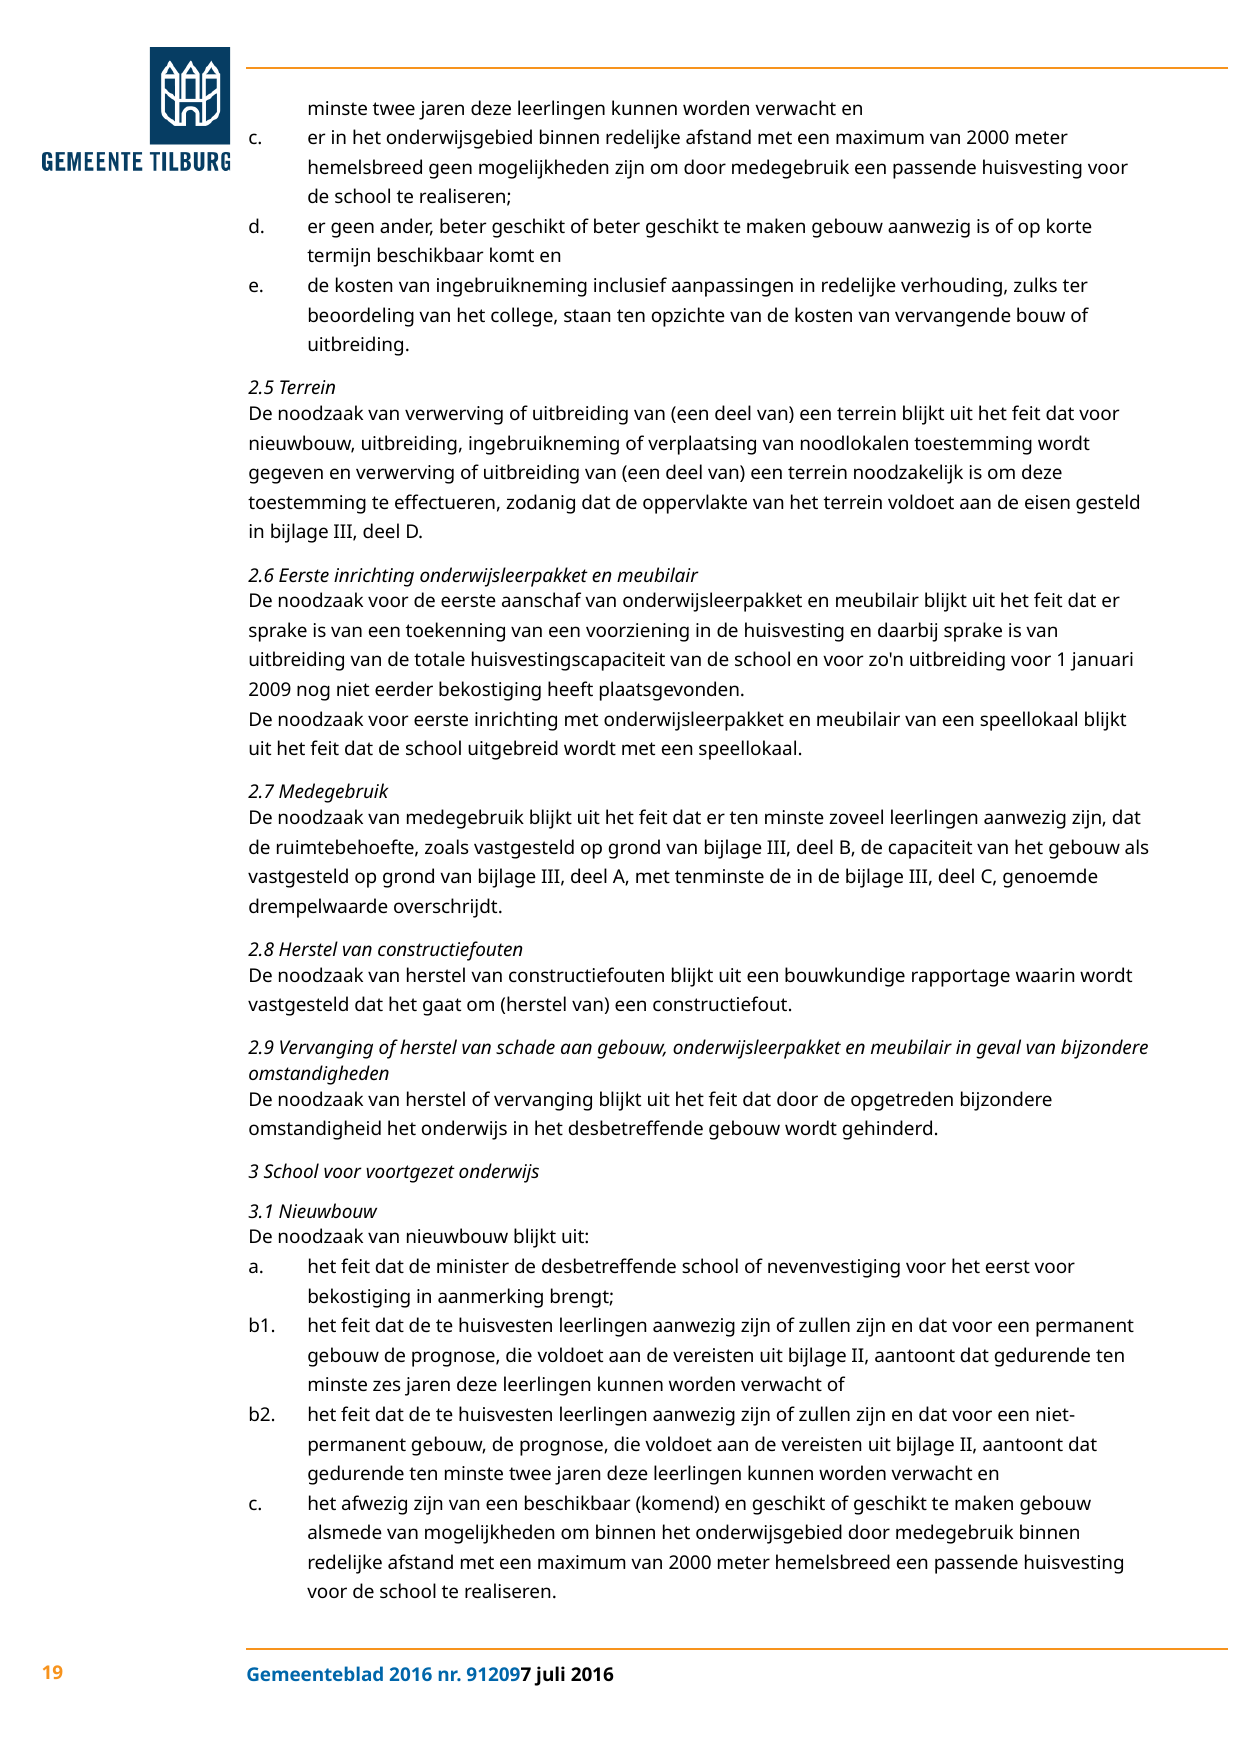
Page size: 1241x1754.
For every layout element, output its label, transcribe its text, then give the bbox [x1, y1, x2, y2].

text De noodzaak van nieuwbouw blijkt uit: [248, 1224, 1152, 1249]
list minste twee jaren deze leerlingen kunnen worden verwacht en [248, 95, 1152, 121]
text 2.7 Medegebruik [248, 778, 1152, 804]
list er geen ander, beter geschikt of beter geschikt te maken gebouw aanwezig is of op korte termijn beschikbaar komt en [248, 213, 1152, 268]
text De noodzaak voor eerste inrichting met onderwijsleerpakket en meubilair van een speellokaal blijkt uit het feit dat de school uitgebreid wordt met een speellokaal. [248, 706, 1152, 761]
list er in het onderwijsgebied binnen redelijke afstand met een maximum van 2000 meter hemelsbreed geen mogelijkheden zijn om door medegebruik een passende huisvesting voor de school te realiseren; [248, 124, 1152, 209]
text De noodzaak van verwerving of uitbreiding van (een deel van) een terrein blijkt uit het feit dat voor nieuwbouw, uitbreiding, ingebruikneming of verplaatsing van noodlokalen toestemming wordt gegeven en verwerving of uitbreiding van (een deel van) een terrein noodzakelijk is om deze toestemming te effectueren, zodanig dat de oppervlakte van het terrein voldoet aan de eisen gesteld in bijlage III, deel D. [248, 400, 1152, 544]
text De noodzaak van medegebruik blijkt uit het feit dat er ten minste zoveel leerlingen aanwezig zijn, dat de ruimtebehoefte, zoals vastgesteld op grond van bijlage III, deel B, de capaciteit van het gebouw als vastgesteld op grond van bijlage III, deel A, met tenminste de in de bijlage III, deel C, genoemde drempelwaarde overschrijdt. [248, 804, 1152, 919]
text 3 School voor voortgezet onderwijs [248, 1159, 1152, 1184]
text De noodzaak van herstel of vervanging blijkt uit het feit dat door de opgetreden bijzondere omstandigheid het onderwijs in het desbetreffende gebouw wordt gehinderd. [248, 1086, 1152, 1141]
text 2.8 Herstel van constructiefouten [248, 936, 1152, 962]
list het afwezig zijn van een beschikbaar (komend) en geschikt of geschikt te maken gebouw alsmede van mogelijkheden om binnen het onderwijsgebied door medegebruik binnen redelijke afstand met een maximum van 2000 meter hemelsbreed een passende huisvesting voor de school te realiseren. [248, 1490, 1152, 1604]
list het feit dat de minister de desbetreffende school of nevenvestiging voor het eerst voor bekostiging in aanmerking brengt; [248, 1253, 1152, 1309]
text De noodzaak voor de eerste aanschaf van onderwijsleerpakket en meubilair blijkt uit het feit dat er sprake is van een toekenning van een voorziening in de huisvesting en daarbij sprake is van uitbreiding van de totale huisvestingscapaciteit van de school en voor zo'n uitbreiding voor 1 januari 2009 nog niet eerder bekostiging heeft plaatsgevonden. [248, 587, 1152, 702]
list de kosten van ingebruikneming inclusief aanpassingen in redelijke verhouding, zulks ter beoordeling van het college, staan ten opzichte van de kosten van vervangende bouw of uitbreiding. [248, 272, 1152, 357]
list het feit dat de te huisvesten leerlingen aanwezig zijn of zullen zijn en dat voor een permanent gebouw de prognose, die voldoet aan de vereisten uit bijlage II, aantoont dat gedurende ten minste zes jaren deze leerlingen kunnen worden verwacht of [248, 1312, 1152, 1397]
text 2.6 Eerste inrichting onderwijsleerpakket en meubilair [248, 562, 1152, 587]
text 3.1 Nieuwbouw [248, 1198, 1152, 1224]
list het feit dat de te huisvesten leerlingen aanwezig zijn of zullen zijn en dat voor een niet-permanent gebouw, de prognose, die voldoet aan de vereisten uit bijlage II, aantoont dat gedurende ten minste twee jaren deze leerlingen kunnen worden verwacht en [248, 1401, 1152, 1486]
text De noodzaak van herstel van constructiefouten blijkt uit een bouwkundige rapportage waarin wordt vastgesteld dat het gaat om (herstel van) een constructiefout. [248, 962, 1152, 1017]
text 2.9 Vervanging of herstel van schade aan gebouw, onderwijsleerpakket en meubilair in geval van bijzondere omstandigheden [248, 1034, 1152, 1086]
picture [41, 47, 231, 172]
text 2.5 Terrein [248, 374, 1152, 400]
